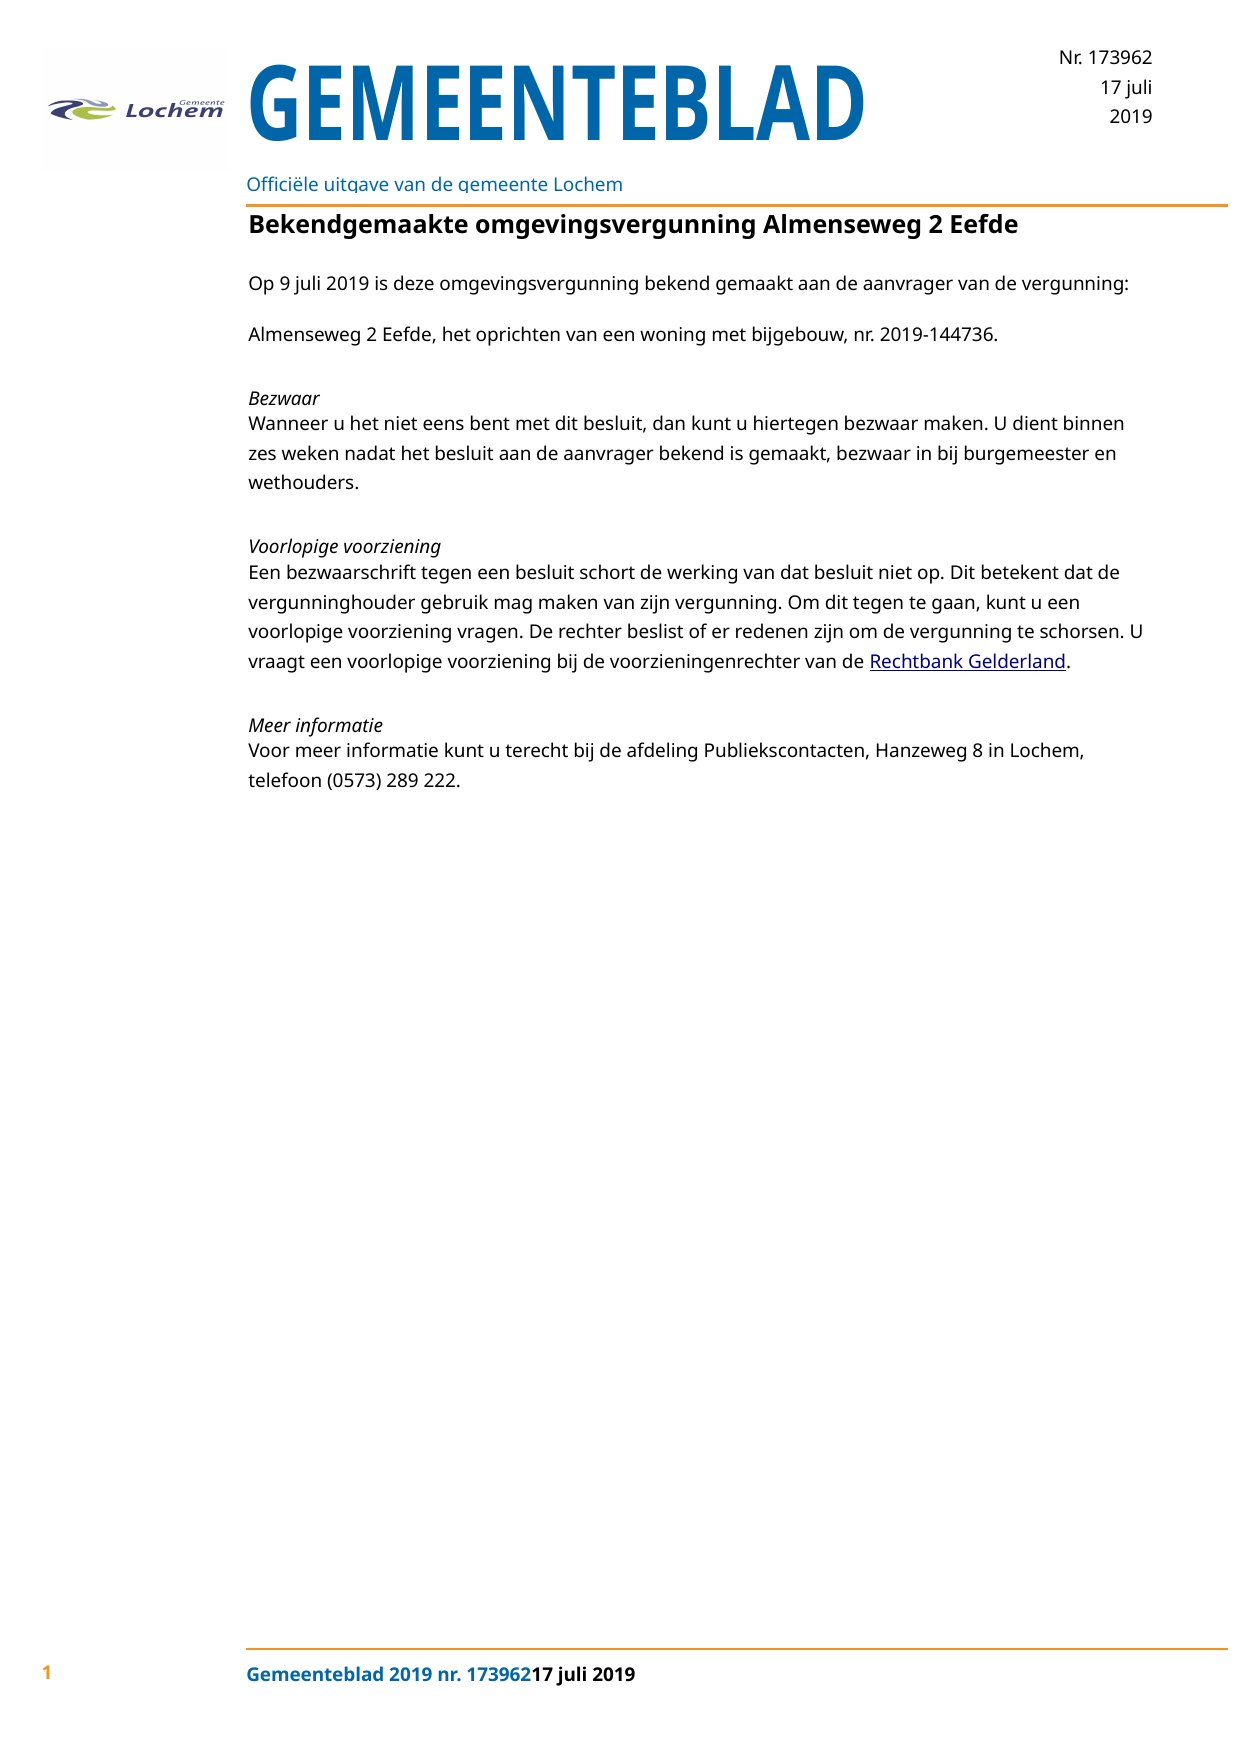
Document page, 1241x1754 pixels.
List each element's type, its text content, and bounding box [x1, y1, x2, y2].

text Op 9 juli 2019 is deze omgevingsvergunning bekend gemaakt aan de aanvrager van de vergunning: [248, 270, 1152, 296]
text Meer informatie [248, 712, 1152, 738]
text Een bezwaarschrift tegen een besluit schort de werking van dat besluit niet op. Dit betekent dat de vergunninghouder gebruik mag maken van zijn vergunning. Om dit tegen te gaan, kunt u een voorlopige voorziening vragen. De rechter beslist of er redenen zijn om de vergunning te schorsen. U vraagt een voorlopige voorziening bij de voorzieningenrechter van de Rechtbank Gelderland. [248, 559, 1152, 674]
text Wanneer u het niet eens bent met dit besluit, dan kunt u hiertegen bezwaar maken. U dient binnen zes weken nadat het besluit aan de aanvrager bekend is gemaakt, bezwaar in bij burgemeester en wethouders. [248, 410, 1152, 495]
text Voorlopige voorziening [248, 533, 1152, 559]
text Voor meer informatie kunt u terecht bij de afdeling Publiekscontacten, Hanzeweg 8 in Lochem, telefoon (0573) 289 222. [248, 738, 1152, 793]
picture [41, 47, 231, 172]
text Bezwaar [248, 385, 1152, 410]
text Almenseweg 2 Eefde, het oprichten van een woning met bijgebouw, nr. 2019-144736. [248, 321, 1152, 346]
text Bekendgemaakte omgevingsvergunning Almenseweg 2 Eefde [248, 207, 1152, 241]
